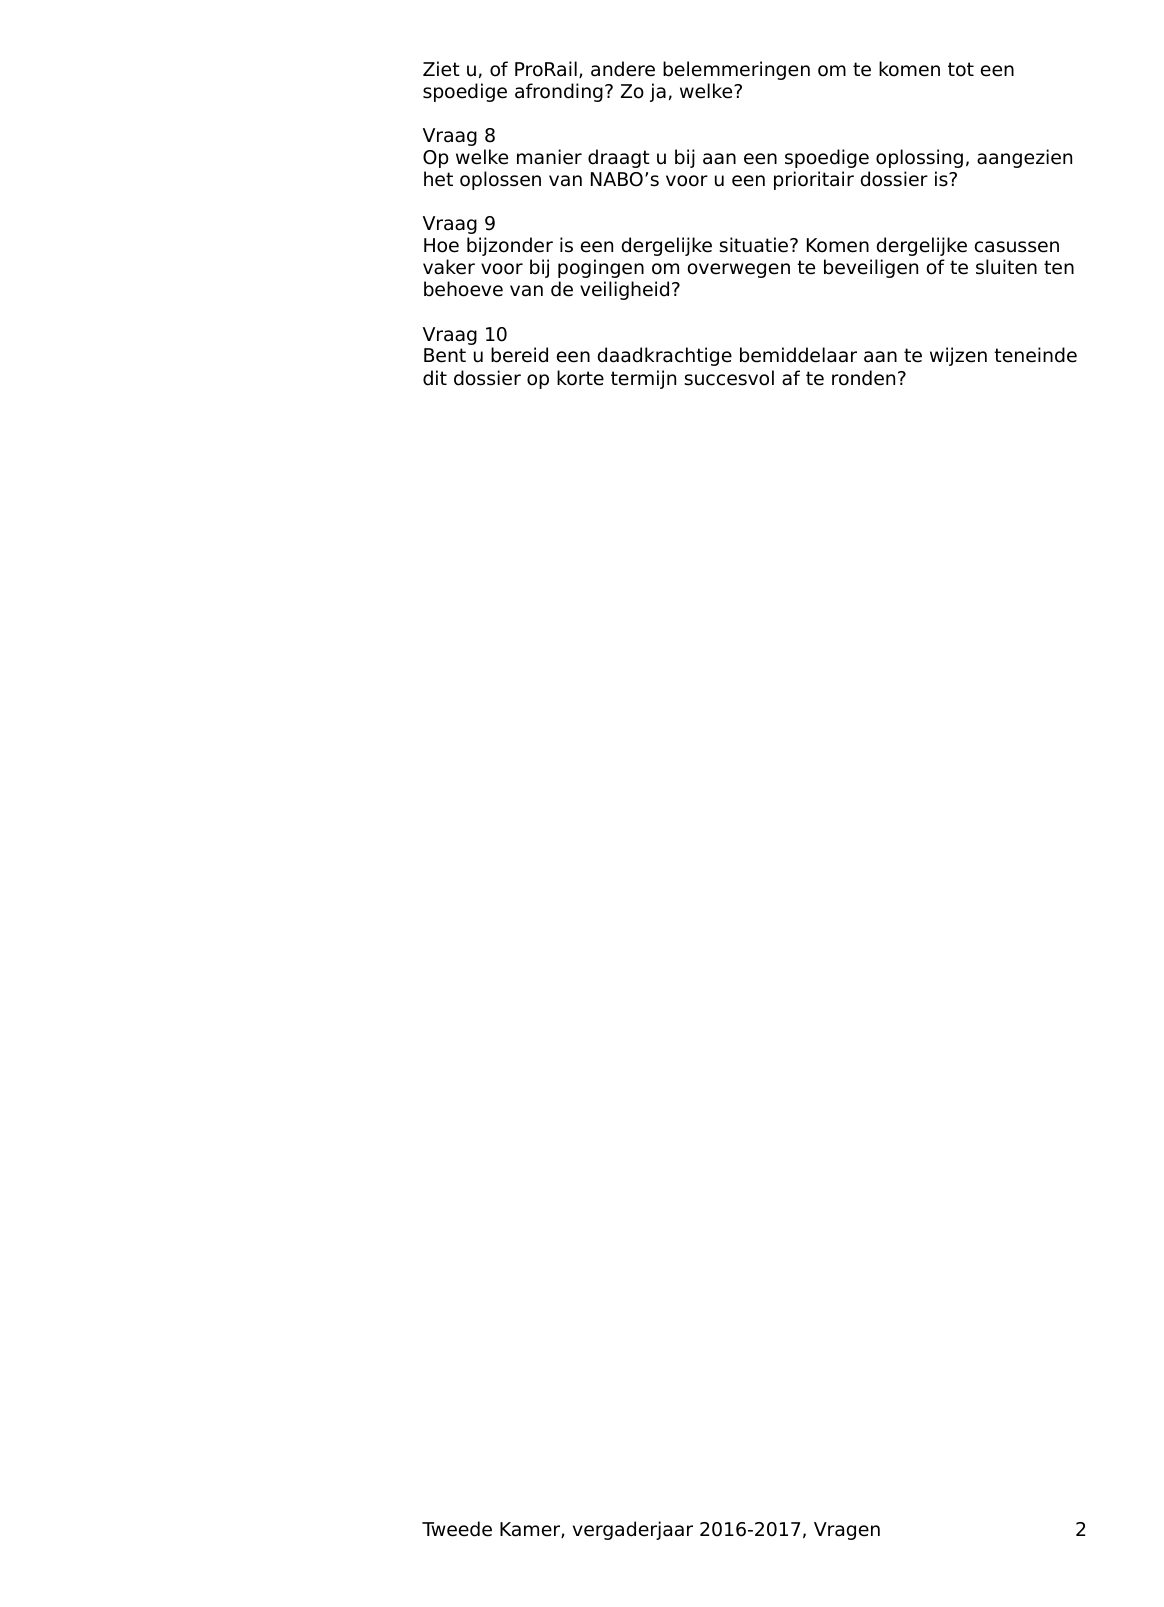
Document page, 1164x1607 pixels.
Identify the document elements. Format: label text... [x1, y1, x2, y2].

text Vraag 10 [422, 323, 1087, 345]
text Hoe bijzonder is een dergelijke situatie? Komen dergelijke casussen vaker voor bij pogingen om overwegen te beveiligen of te sluiten ten behoeve van de veiligheid? [422, 235, 1087, 301]
text Bent u bereid een daadkrachtige bemiddelaar aan te wijzen teneinde dit dossier op korte termijn succesvol af te ronden? [422, 345, 1087, 389]
text Vraag 8 [422, 125, 1087, 147]
text Ziet u, of ProRail, andere belemmeringen om te komen tot een spoedige afronding? Zo ja, welke? [422, 59, 1087, 103]
text Op welke manier draagt u bij aan een spoedige oplossing, aangezien het oplossen van NABO’s voor u een prioritair dossier is? [422, 147, 1087, 191]
text Vraag 9 [422, 213, 1087, 235]
